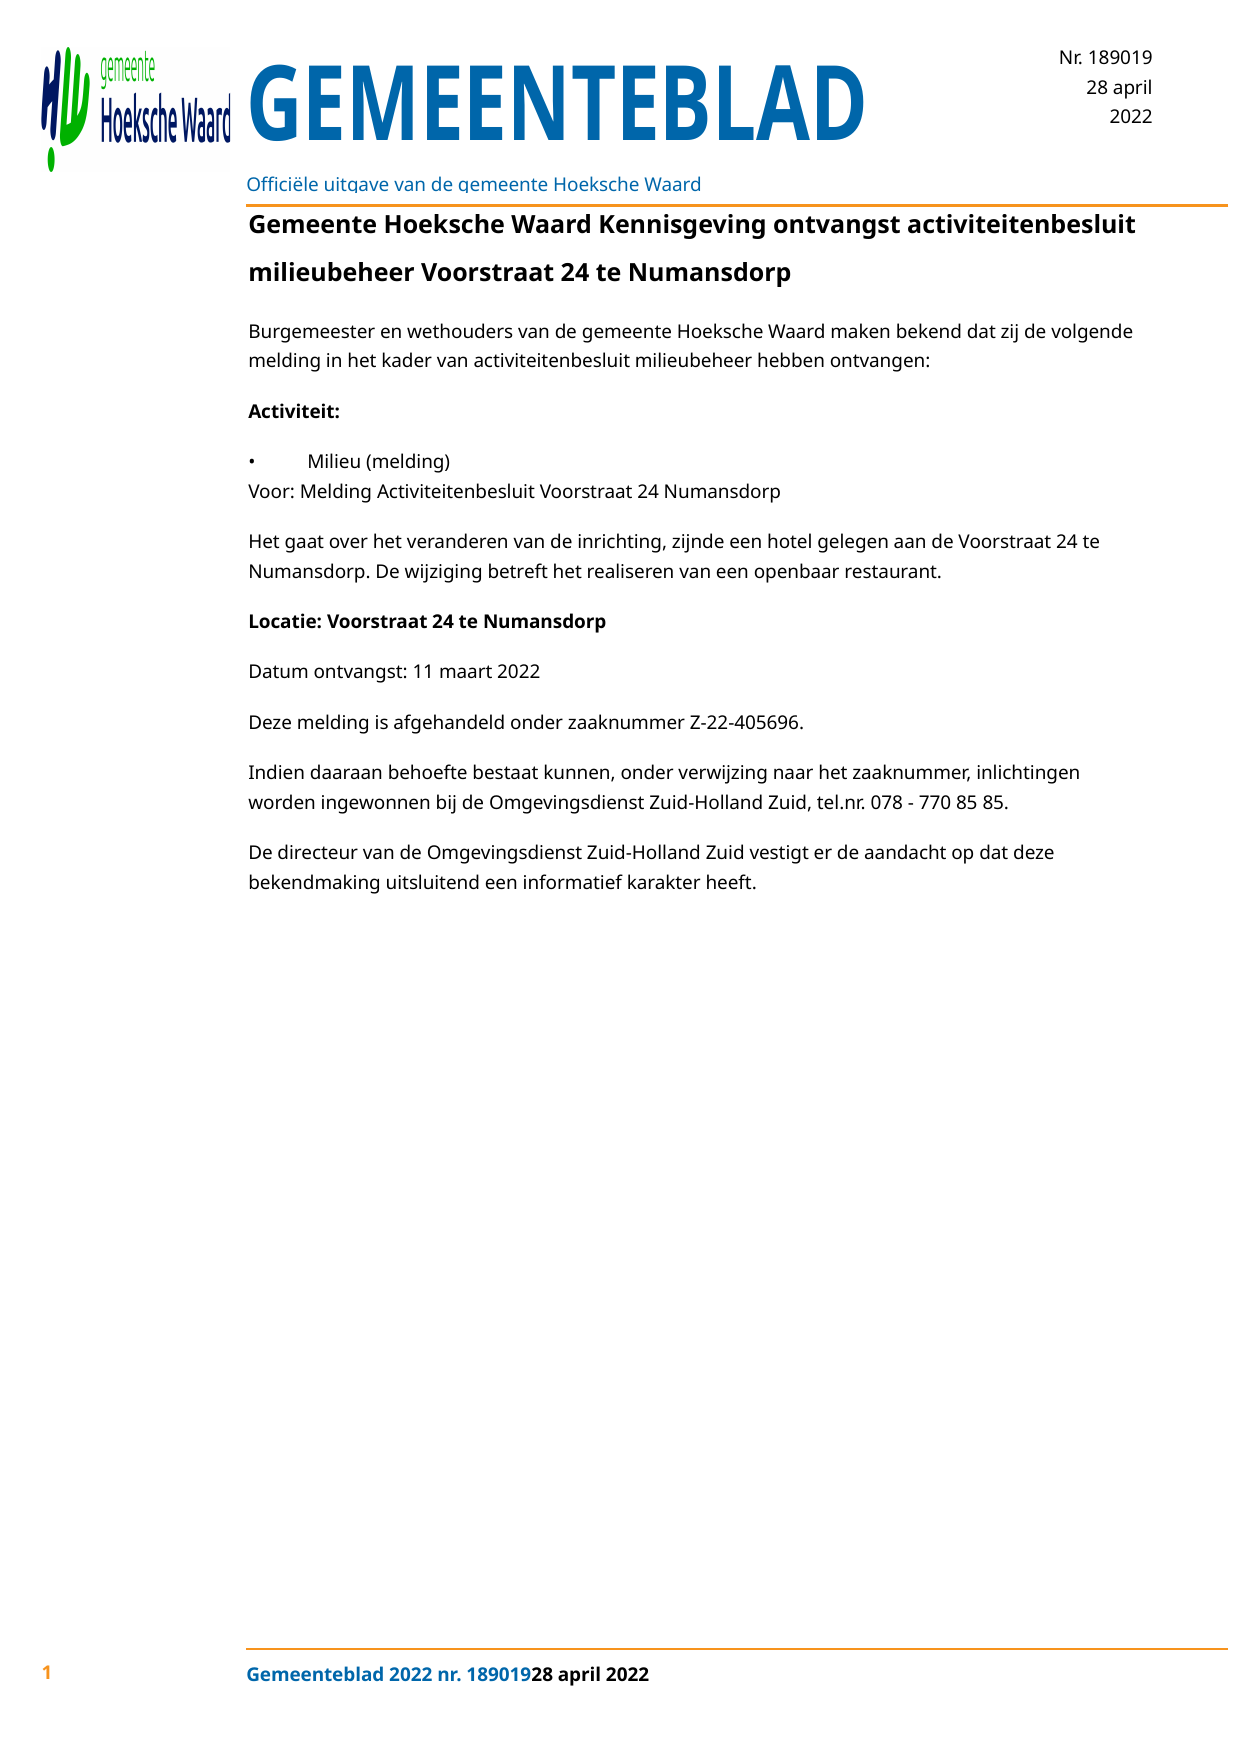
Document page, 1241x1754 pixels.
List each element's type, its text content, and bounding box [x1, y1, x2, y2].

text Deze melding is afgehandeld onder zaaknummer Z-22-405696. [248, 709, 1152, 735]
text Het gaat over het veranderen van de inrichting, zijnde een hotel gelegen aan de Voorstraat 24 te Numansdorp. De wijziging betreft het realiseren van een openbaar restaurant. [248, 528, 1152, 584]
text Activiteit: [248, 398, 1152, 424]
text Datum ontvangst: 11 maart 2022 [248, 659, 1152, 684]
text Voor: Melding Activiteitenbesluit Voorstraat 24 Numansdorp [248, 478, 1152, 504]
picture [41, 47, 231, 172]
text Burgemeester en wethouders van de gemeente Hoeksche Waard maken bekend dat zij de volgende melding in het kader van activiteitenbesluit milieubeheer hebben ontvangen: [248, 318, 1152, 373]
text Locatie: Voorstraat 24 te Numansdorp [248, 608, 1152, 634]
text Gemeente Hoeksche Waard Kennisgeving ontvangst activiteitenbesluit milieubeheer Voorstraat 24 te Numansdorp [248, 207, 1152, 288]
list Milieu (melding) [248, 448, 1152, 474]
text De directeur van de Omgevingsdienst Zuid-Holland Zuid vestigt er de aandacht op dat deze bekendmaking uitsluitend een informatief karakter heeft. [248, 839, 1152, 895]
text Indien daaraan behoefte bestaat kunnen, onder verwijzing naar het zaaknummer, inlichtingen worden ingewonnen bij de Omgevingsdienst Zuid-Holland Zuid, tel.nr. 078 - 770 85 85. [248, 759, 1152, 815]
